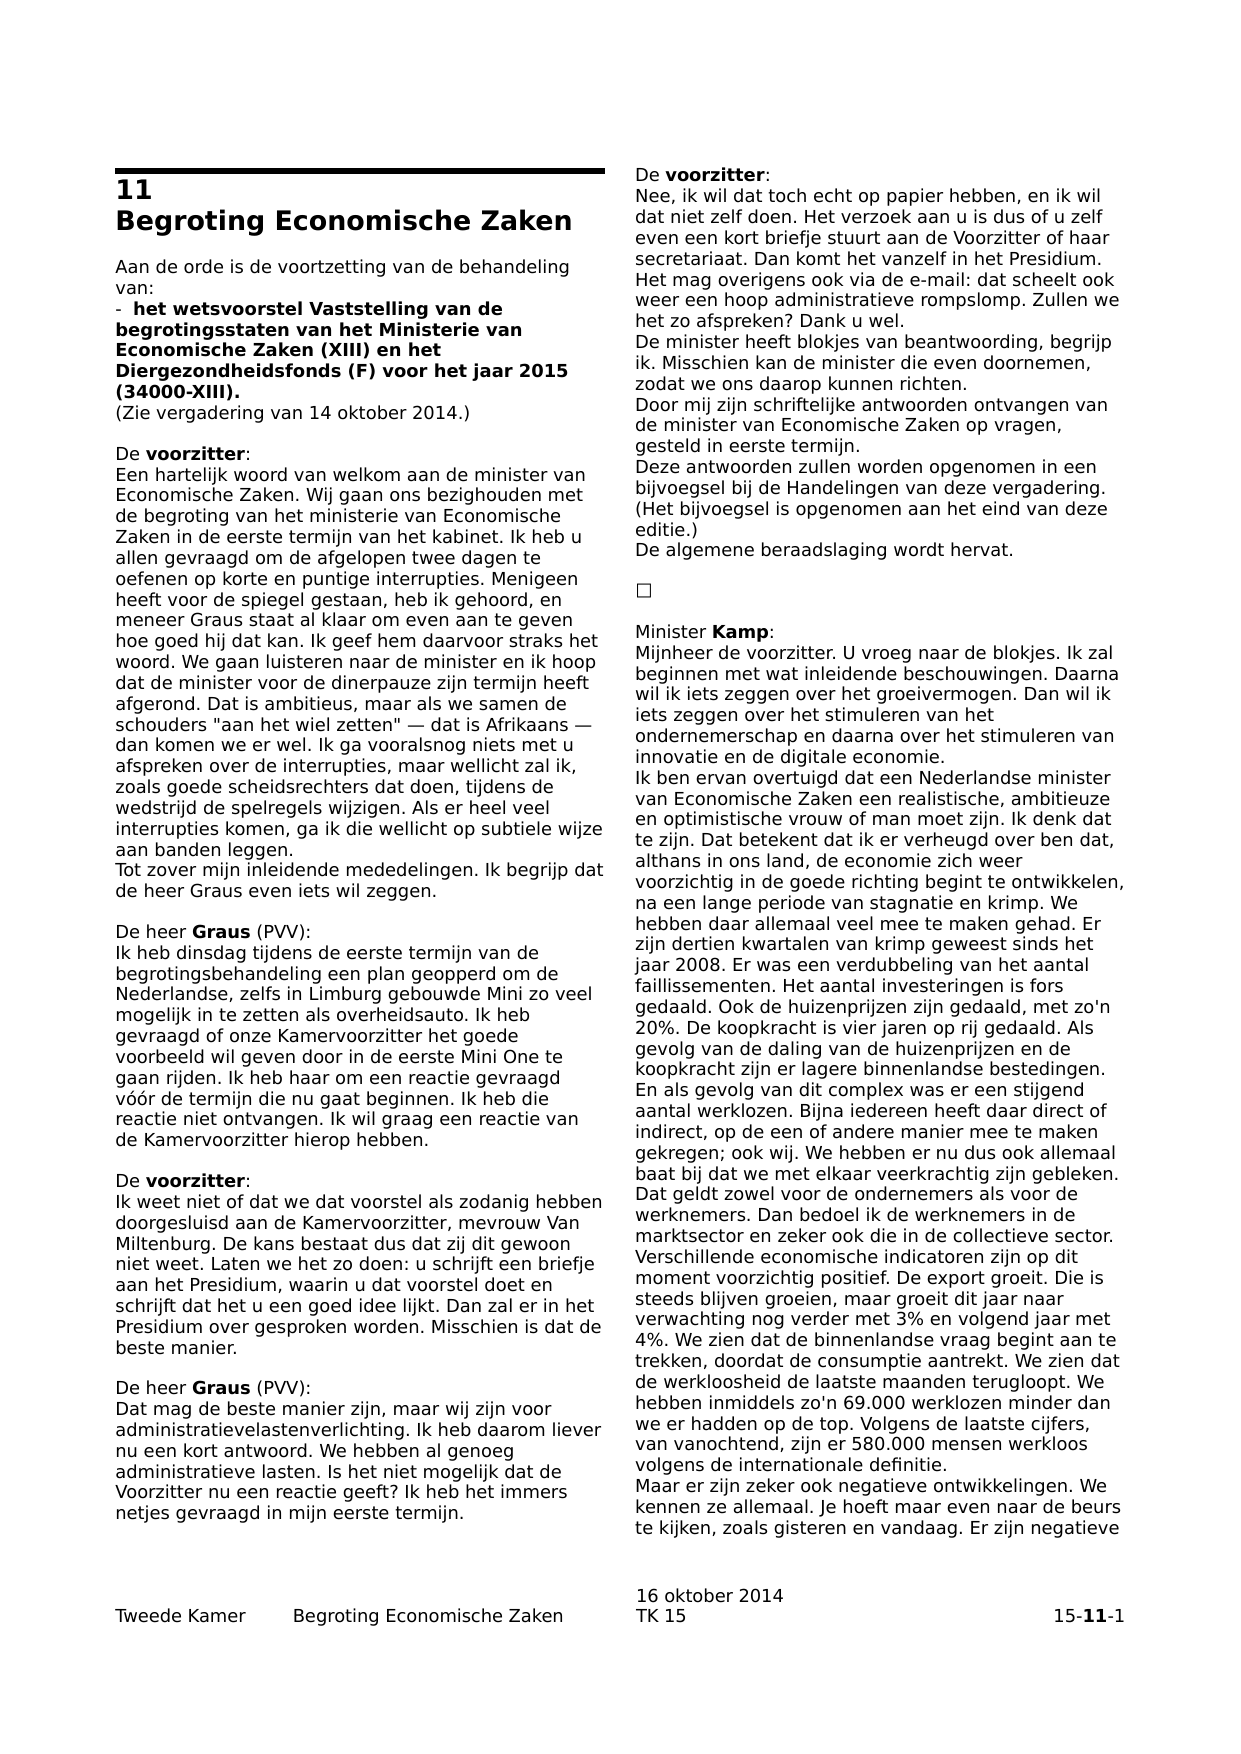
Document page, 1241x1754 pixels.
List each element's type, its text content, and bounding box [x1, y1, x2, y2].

text De algemene beraadslaging wordt hervat. [635, 540, 1125, 561]
text Een hartelijk woord van welkom aan de minister van Economische Zaken. Wij gaan ons bezighouden met de begroting van het ministerie van Economische Zaken in de eerste termijn van het kabinet. Ik heb u allen gevraagd om de afgelopen twee dagen te oefenen op korte en puntige interrupties. Menigeen heeft voor de spiegel gestaan, heb ik gehoord, en meneer Graus staat al klaar om even aan te geven hoe goed hij dat kan. Ik geef hem daarvoor straks het woord. We gaan luisteren naar de minister en ik hoop dat de minister voor de dinerpauze zijn termijn heeft afgerond. Dat is ambitieus, maar als we samen de schouders "aan het wiel zetten" — dat is Afrikaans — dan komen we er wel. Ik ga vooralsnog niets met u afspreken over de interrupties, maar wellicht zal ik, zoals goede scheidsrechters dat doen, tijdens de wedstrijd de spelregels wijzigen. Als er heel veel interrupties komen, ga ik die wellicht op subtiele wijze aan banden leggen. [115, 464, 605, 860]
text Ik ben ervan overtuigd dat een Nederlandse minister van Economische Zaken een realistische, ambitieuze en optimistische vrouw of man moet zijn. Ik denk dat te zijn. Dat betekent dat ik er verheugd over ben dat, althans in ons land, de economie zich weer voorzichtig in de goede richting begint te ontwikkelen, na een lange periode van stagnatie en krimp. We hebben daar allemaal veel mee te maken gehad. Er zijn dertien kwartalen van krimp geweest sinds het jaar 2008. Er was een verdubbeling van het aantal faillissementen. Het aantal investeringen is fors gedaald. Ook de huizenprijzen zijn gedaald, met zo'n 20%. De koopkracht is vier jaren op rij gedaald. Als gevolg van de daling van de huizenprijzen en de koopkracht zijn er lagere binnenlandse bestedingen. En als gevolg van dit complex was er een stijgend aantal werklozen. Bijna iedereen heeft daar direct of indirect, op de een of andere manier mee te maken gekregen; ook wij. We hebben er nu dus ook allemaal baat bij dat we met elkaar veerkrachtig zijn gebleken. Dat geldt zowel voor de ondernemers als voor de werknemers. Dan bedoel ik de werknemers in de marktsector en zeker ook die in de collectieve sector. Verschillende economische indicatoren zijn op dit moment voorzichtig positief. De export groeit. Die is steeds blijven groeien, maar groeit dit jaar naar verwachting nog verder met 3% en volgend jaar met 4%. We zien dat de binnenlandse vraag begint aan te trekken, doordat de consumptie aantrekt. We zien dat de werkloosheid de laatste maanden terugloopt. We hebben inmiddels zo'n 69.000 werklozen minder dan we er hadden op de top. Volgens de laatste cijfers, van vanochtend, zijn er 580.000 mensen werkloos volgens de internationale definitie. [635, 767, 1125, 1476]
text ⬜ [635, 581, 1125, 602]
text Ik heb dinsdag tijdens de eerste termijn van de begrotingsbehandeling een plan geopperd om de Nederlandse, zelfs in Limburg gebouwde Mini zo veel mogelijk in te zetten als overheidsauto. Ik heb gevraagd of onze Kamervoorzitter het goede voorbeeld wil geven door in de eerste Mini One te gaan rijden. Ik heb haar om een reactie gevraagd vóór de termijn die nu gaat beginnen. Ik heb die reactie niet ontvangen. Ik wil graag een reactie van de Kamervoorzitter hierop hebben. [115, 942, 605, 1151]
text De heer Graus (PVV): [115, 922, 605, 942]
text Ik weet niet of dat we dat voorstel als zodanig hebben doorgesluisd aan de Kamervoorzitter, mevrouw Van Miltenburg. De kans bestaat dus dat zij dit gewoon niet weet. Laten we het zo doen: u schrijft een briefje aan het Presidium, waarin u dat voorstel doet en schrijft dat het u een goed idee lijkt. Dan zal er in het Presidium over gesproken worden. Misschien is dat de beste manier. [115, 1192, 605, 1358]
text Mijnheer de voorzitter. U vroeg naar de blokjes. Ik zal beginnen met wat inleidende beschouwingen. Daarna wil ik iets zeggen over het groeivermogen. Dan wil ik iets zeggen over het stimuleren van het ondernemerschap en daarna over het stimuleren van innovatie en de digitale economie. [635, 642, 1125, 767]
text Nee, ik wil dat toch echt op papier hebben, en ik wil dat niet zelf doen. Het verzoek aan u is dus of u zelf even een kort briefje stuurt aan de Voorzitter of haar secretariaat. Dan komt het vanzelf in het Presidium. Het mag overigens ook via de e-mail: dat scheelt ook weer een hoop administratieve rompslomp. Zullen we het zo afspreken? Dank u wel. [635, 186, 1125, 332]
text Dat mag de beste manier zijn, maar wij zijn voor administratievelastenverlichting. Ik heb daarom liever nu een kort antwoord. We hebben al genoeg administratieve lasten. Is het niet mogelijk dat de Voorzitter nu een reactie geeft? Ik heb het immers netjes gevraagd in mijn eerste termijn. [115, 1399, 605, 1524]
text De heer Graus (PVV): [115, 1378, 605, 1399]
text De voorzitter: [635, 165, 1125, 186]
text De minister heeft blokjes van beantwoording, begrijp ik. Misschien kan de minister die even doornemen, zodat we ons daarop kunnen richten. [635, 332, 1125, 394]
text Maar er zijn zeker ook negatieve ontwikkelingen. We kennen ze allemaal. Je hoeft maar even naar de beurs te kijken, zoals gisteren en vandaag. Er zijn negatieve [635, 1476, 1125, 1538]
text (Zie vergadering van 14 oktober 2014.) [115, 403, 605, 423]
text Aan de orde is de voortzetting van de behandeling van: [115, 257, 605, 298]
text De voorzitter: [115, 443, 605, 464]
text Minister Kamp: [635, 622, 1125, 642]
text (Het bijvoegsel is opgenomen aan het eind van deze editie.) [635, 498, 1125, 540]
text Door mij zijn schriftelijke antwoorden ontvangen van de minister van Economische Zaken op vragen, gesteld in eerste termijn. [635, 394, 1125, 457]
text Deze antwoorden zullen worden opgenomen in een bijvoegsel bij de Handelingen van deze vergadering. [635, 457, 1125, 498]
list het wetsvoorstel Vaststelling van de begrotingsstaten van het Ministerie van Economische Zaken (XIII) en het Diergezondheidsfonds (F) voor het jaar 2015 (34000-XIII). [115, 298, 605, 403]
title 11 Begroting Economische Zaken [115, 174, 605, 237]
text De voorzitter: [115, 1171, 605, 1192]
text Tot zover mijn inleidende mededelingen. Ik begrijp dat de heer Graus even iets wil zeggen. [115, 860, 605, 902]
